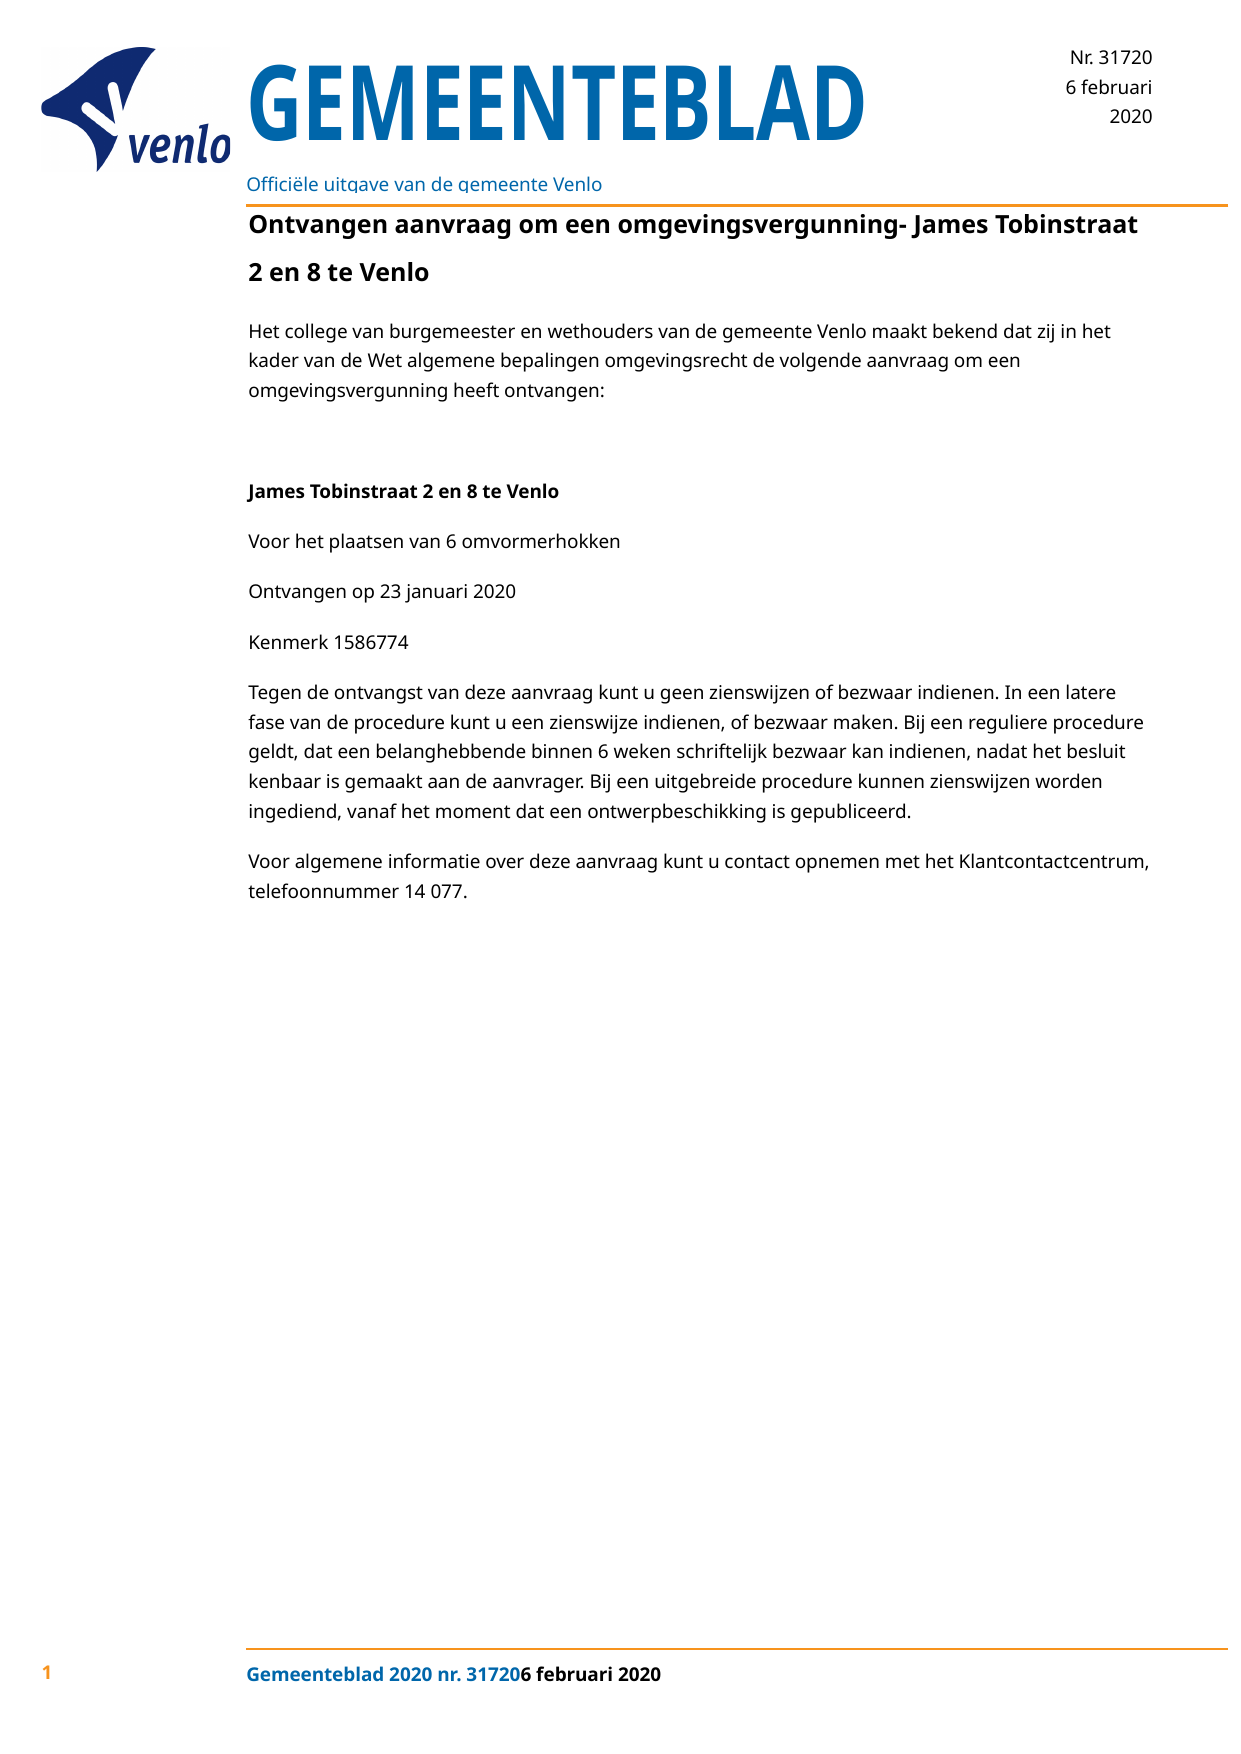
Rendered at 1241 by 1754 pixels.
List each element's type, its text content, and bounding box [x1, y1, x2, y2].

picture [41, 47, 231, 172]
text James Tobinstraat 2 en 8 te Venlo [248, 478, 1152, 504]
text Tegen de ontvangst van deze aanvraag kunt u geen zienswijzen of bezwaar indienen. In een latere fase van de procedure kunt u een zienswijze indienen, of bezwaar maken. Bij een reguliere procedure geldt, dat een belanghebbende binnen 6 weken schriftelijk bezwaar kan indienen, nadat het besluit kenbaar is gemaakt aan de aanvrager. Bij een uitgebreide procedure kunnen zienswijzen worden ingediend, vanaf het moment dat een ontwerpbeschikking is gepubliceerd. [248, 679, 1152, 824]
text Ontvangen op 23 januari 2020 [248, 579, 1152, 604]
text Ontvangen aanvraag om een omgevingsvergunning- James Tobinstraat 2 en 8 te Venlo [248, 207, 1152, 288]
text Kenmerk 1586774 [248, 629, 1152, 655]
text Voor algemene informatie over deze aanvraag kunt u contact opnemen met het Klantcontactcentrum, telefoonnummer 14 077. [248, 848, 1152, 904]
text Voor het plaatsen van 6 omvormerhokken [248, 528, 1152, 554]
text Het college van burgemeester en wethouders van de gemeente Venlo maakt bekend dat zij in het kader van de Wet algemene bepalingen omgevingsrecht de volgende aanvraag om een omgevingsvergunning heeft ontvangen: [248, 318, 1152, 403]
